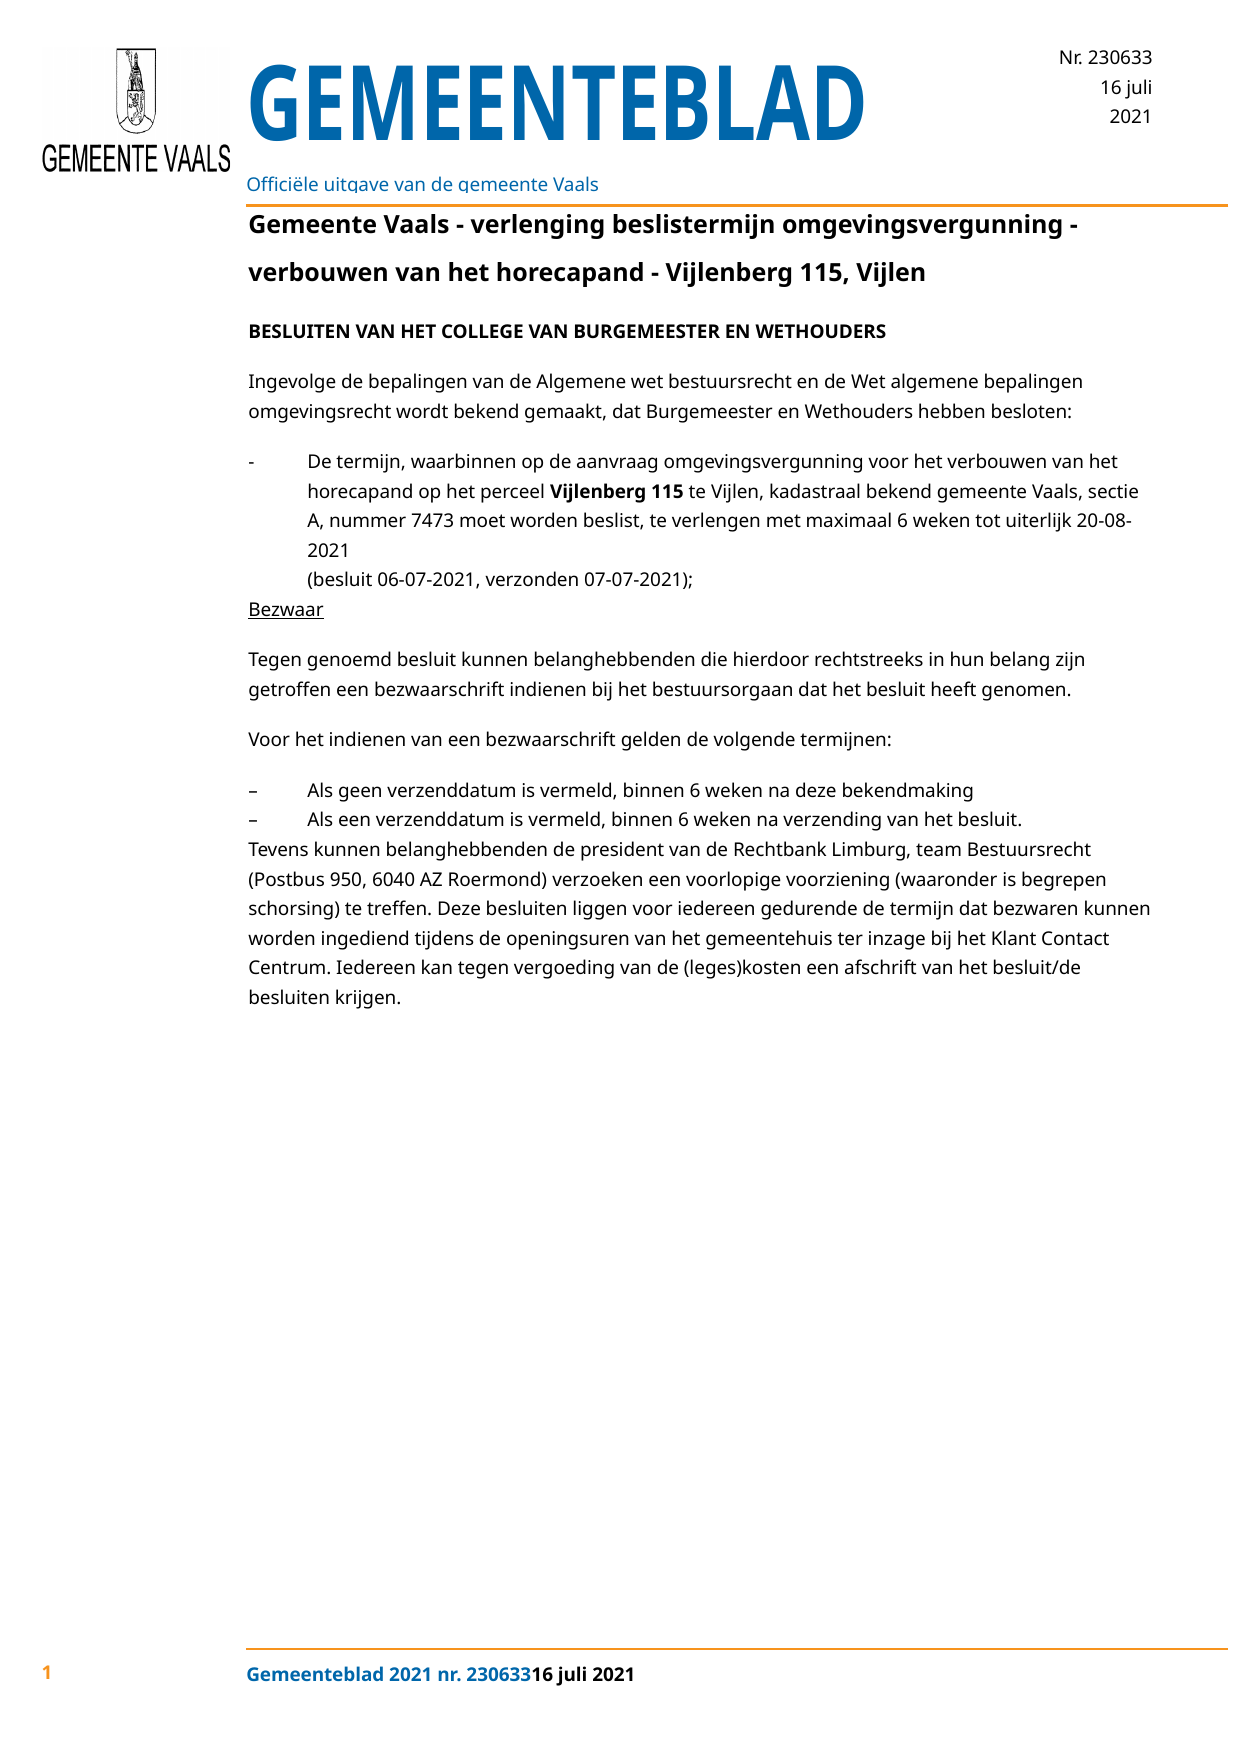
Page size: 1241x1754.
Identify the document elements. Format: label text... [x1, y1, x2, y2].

text Gemeente Vaals - verlenging beslistermijn omgevingsvergunning - verbouwen van het horecapand - Vijlenberg 115, Vijlen [248, 207, 1152, 288]
list Als een verzenddatum is vermeld, binnen 6 weken na verzending van het besluit. [248, 807, 1152, 832]
picture [41, 47, 231, 172]
text Voor het indienen van een bezwaarschrift gelden de volgende termijnen: [248, 727, 1152, 752]
list Als geen verzenddatum is vermeld, binnen 6 weken na deze bekendmaking [248, 777, 1152, 803]
text BESLUITEN VAN HET COLLEGE VAN BURGEMEESTER EN WETHOUDERS [248, 318, 1152, 344]
text Tegen genoemd besluit kunnen belanghebbenden die hierdoor rechtstreeks in hun belang zijn getroffen een bezwaarschrift indienen bij het bestuursorgaan dat het besluit heeft genomen. [248, 647, 1152, 702]
text Tevens kunnen belanghebbenden de president van de Rechtbank Limburg, team Bestuursrecht (Postbus 950, 6040 AZ Roermond) verzoeken een voorlopige voorziening (waaronder is begrepen schorsing) te treffen. Deze besluiten liggen voor iedereen gedurende de termijn dat bezwaren kunnen worden ingediend tijdens de openingsuren van het gemeentehuis ter inzage bij het Klant Contact Centrum. Iedereen kan tegen vergoeding van de (leges)kosten een afschrift van het besluit/de besluiten krijgen. [248, 836, 1152, 1010]
list (besluit 06-07-2021, verzonden 07-07-2021); [248, 567, 1152, 592]
text Bezwaar [248, 596, 1152, 622]
list De termijn, waarbinnen op de aanvraag omgevingsvergunning voor het verbouwen van het horecapand op het perceel Vijlenberg 115 te Vijlen, kadastraal bekend gemeente Vaals, sectie A, nummer 7473 moet worden beslist, te verlengen met maximaal 6 weken tot uiterlijk 20-08-2021 [248, 448, 1152, 563]
text Ingevolge de bepalingen van de Algemene wet bestuursrecht en de Wet algemene bepalingen omgevingsrecht wordt bekend gemaakt, dat Burgemeester en Wethouders hebben besloten: [248, 368, 1152, 424]
